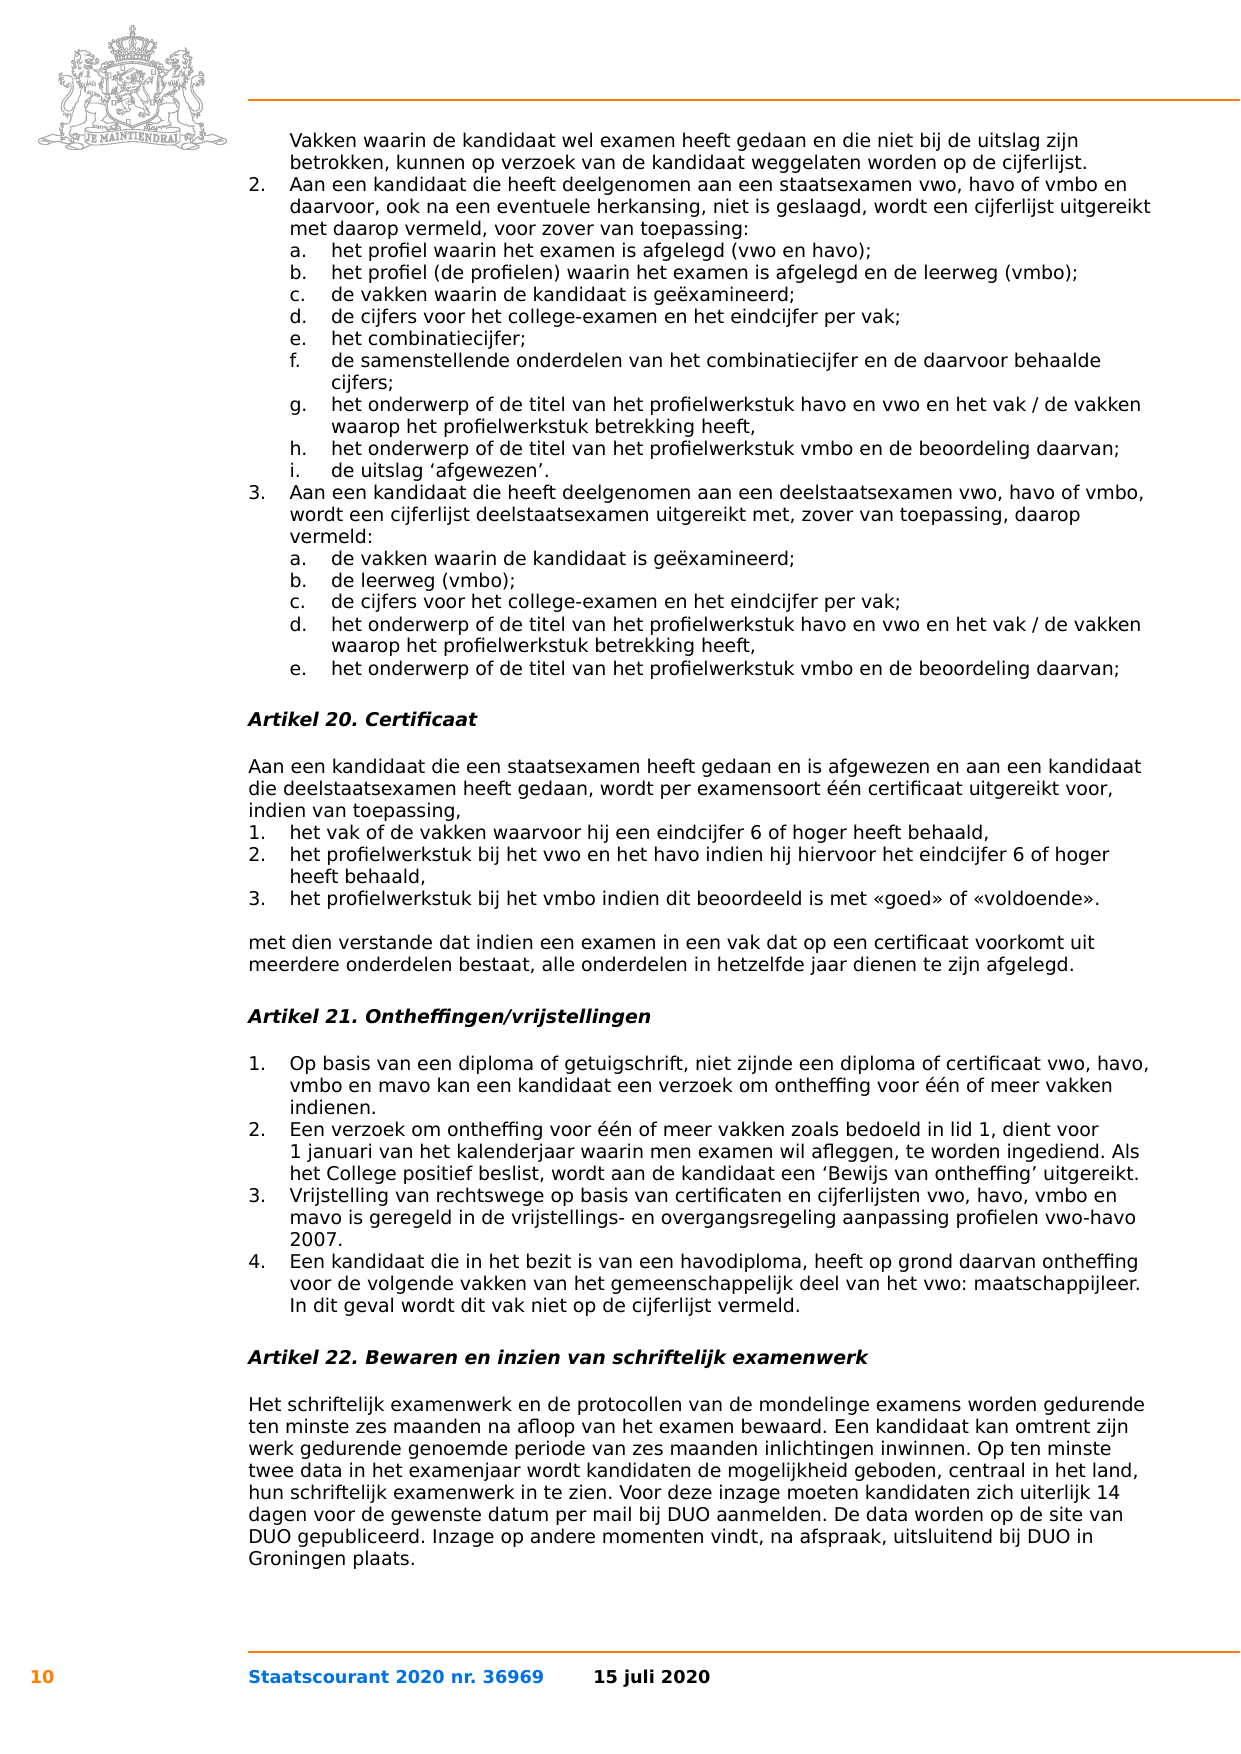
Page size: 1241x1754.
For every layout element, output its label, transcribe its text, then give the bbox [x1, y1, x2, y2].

text 3. het profielwerkstuk bij het vmbo indien dit beoordeeld is met «goed» of «voldoende». [248, 888, 1163, 910]
text g. het onderwerp of de titel van het profielwerkstuk havo en vwo en het vak / de vakken waarop het profielwerkstuk betrekking heeft, [289, 394, 1163, 438]
text Het schriftelijk examenwerk en de protocollen van de mondelinge examens worden gedurende ten minste zes maanden na afloop van het examen bewaard. Een kandidaat kan omtrent zijn werk gedurende genoemde periode van zes maanden inlichtingen inwinnen. Op ten minste twee data in het examenjaar wordt kandidaten de mogelijkheid geboden, centraal in het land, hun schriftelijk examenwerk in te zien. Voor deze inzage moeten kandidaten zich uiterlijk 14 dagen voor de gewenste datum per mail bij DUO aanmelden. De data worden op de site van DUO gepubliceerd. Inzage op andere momenten vindt, na afspraak, uitsluitend bij DUO in Groningen plaats. [248, 1394, 1163, 1569]
text 1. het vak of de vakken waarvoor hij een eindcijfer 6 of hoger heeft behaald, [248, 822, 1163, 844]
text 4. Een kandidaat die in het bezit is van een havodiploma, heeft op grond daarvan ontheffing voor de volgende vakken van het gemeenschappelijk deel van het vwo: maatschappijleer. In dit geval wordt dit vak niet op de cijferlijst vermeld. [248, 1251, 1163, 1317]
text i. de uitslag ‘afgewezen’. [289, 459, 1163, 482]
text d. de cijfers voor het college-examen en het eindcijfer per vak; [289, 306, 1163, 328]
text d. het onderwerp of de titel van het profielwerkstuk havo en vwo en het vak / de vakken waarop het profielwerkstuk betrekking heeft, [289, 613, 1163, 657]
text c. de cijfers voor het college-examen en het eindcijfer per vak; [289, 591, 1163, 613]
text c. de vakken waarin de kandidaat is geëxamineerd; [289, 284, 1163, 306]
subtitle Artikel 20. Certificaat [248, 709, 1163, 731]
text e. het combinatiecijfer; [289, 328, 1163, 350]
text b. het profiel (de profielen) waarin het examen is afgelegd en de leerweg (vmbo); [289, 262, 1163, 284]
text b. de leerweg (vmbo); [289, 569, 1163, 591]
text 2. Een verzoek om ontheffing voor één of meer vakken zoals bedoeld in lid 1, dient voor 1 januari van het kalenderjaar waarin men examen wil afleggen, te worden ingediend. Als het College positief beslist, wordt aan de kandidaat een ‘Bewijs van ontheffing’ uitgereikt. [248, 1119, 1163, 1185]
text 2. Aan een kandidaat die heeft deelgenomen aan een staatsexamen vwo, havo of vmbo en daarvoor, ook na een eventuele herkansing, niet is geslaagd, wordt een cijferlijst uitgereikt met daarop vermeld, voor zover van toepassing: [248, 174, 1163, 240]
subtitle Artikel 21. Ontheffingen/vrijstellingen [248, 1006, 1163, 1028]
text a. de vakken waarin de kandidaat is geëxamineerd; [289, 547, 1163, 569]
subtitle Artikel 22. Bewaren en inzien van schriftelijk examenwerk [248, 1347, 1163, 1369]
text Aan een kandidaat die een staatsexamen heeft gedaan en is afgewezen en aan een kandidaat die deelstaatsexamen heeft gedaan, wordt per examensoort één certificaat uitgereikt voor, indien van toepassing, [248, 756, 1163, 822]
text 3. Aan een kandidaat die heeft deelgenomen aan een deelstaatsexamen vwo, havo of vmbo, wordt een cijferlijst deelstaatsexamen uitgereikt met, zover van toepassing, daarop vermeld: [248, 482, 1163, 547]
text Vakken waarin de kandidaat wel examen heeft gedaan en die niet bij de uitslag zijn betrokken, kunnen op verzoek van de kandidaat weggelaten worden op de cijferlijst. [289, 130, 1163, 174]
text 3. Vrijstelling van rechtswege op basis van certificaten en cijferlijsten vwo, havo, vmbo en mavo is geregeld in de vrijstellings- en overgangsregeling aanpassing profielen vwo-havo 2007. [248, 1185, 1163, 1251]
text 2. het profielwerkstuk bij het vwo en het havo indien hij hiervoor het eindcijfer 6 of hoger heeft behaald, [248, 844, 1163, 888]
picture [38, 25, 227, 150]
text a. het profiel waarin het examen is afgelegd (vwo en havo); [289, 240, 1163, 262]
text met dien verstande dat indien een examen in een vak dat op een certificaat voorkomt uit meerdere onderdelen bestaat, alle onderdelen in hetzelfde jaar dienen te zijn afgelegd. [248, 932, 1163, 976]
text h. het onderwerp of de titel van het profielwerkstuk vmbo en de beoordeling daarvan; [289, 438, 1163, 459]
text e. het onderwerp of de titel van het profielwerkstuk vmbo en de beoordeling daarvan; [289, 657, 1163, 679]
text 1. Op basis van een diploma of getuigschrift, niet zijnde een diploma of certificaat vwo, havo, vmbo en mavo kan een kandidaat een verzoek om ontheffing voor één of meer vakken indienen. [248, 1053, 1163, 1119]
text f. de samenstellende onderdelen van het combinatiecijfer en de daarvoor behaalde cijfers; [289, 350, 1163, 394]
